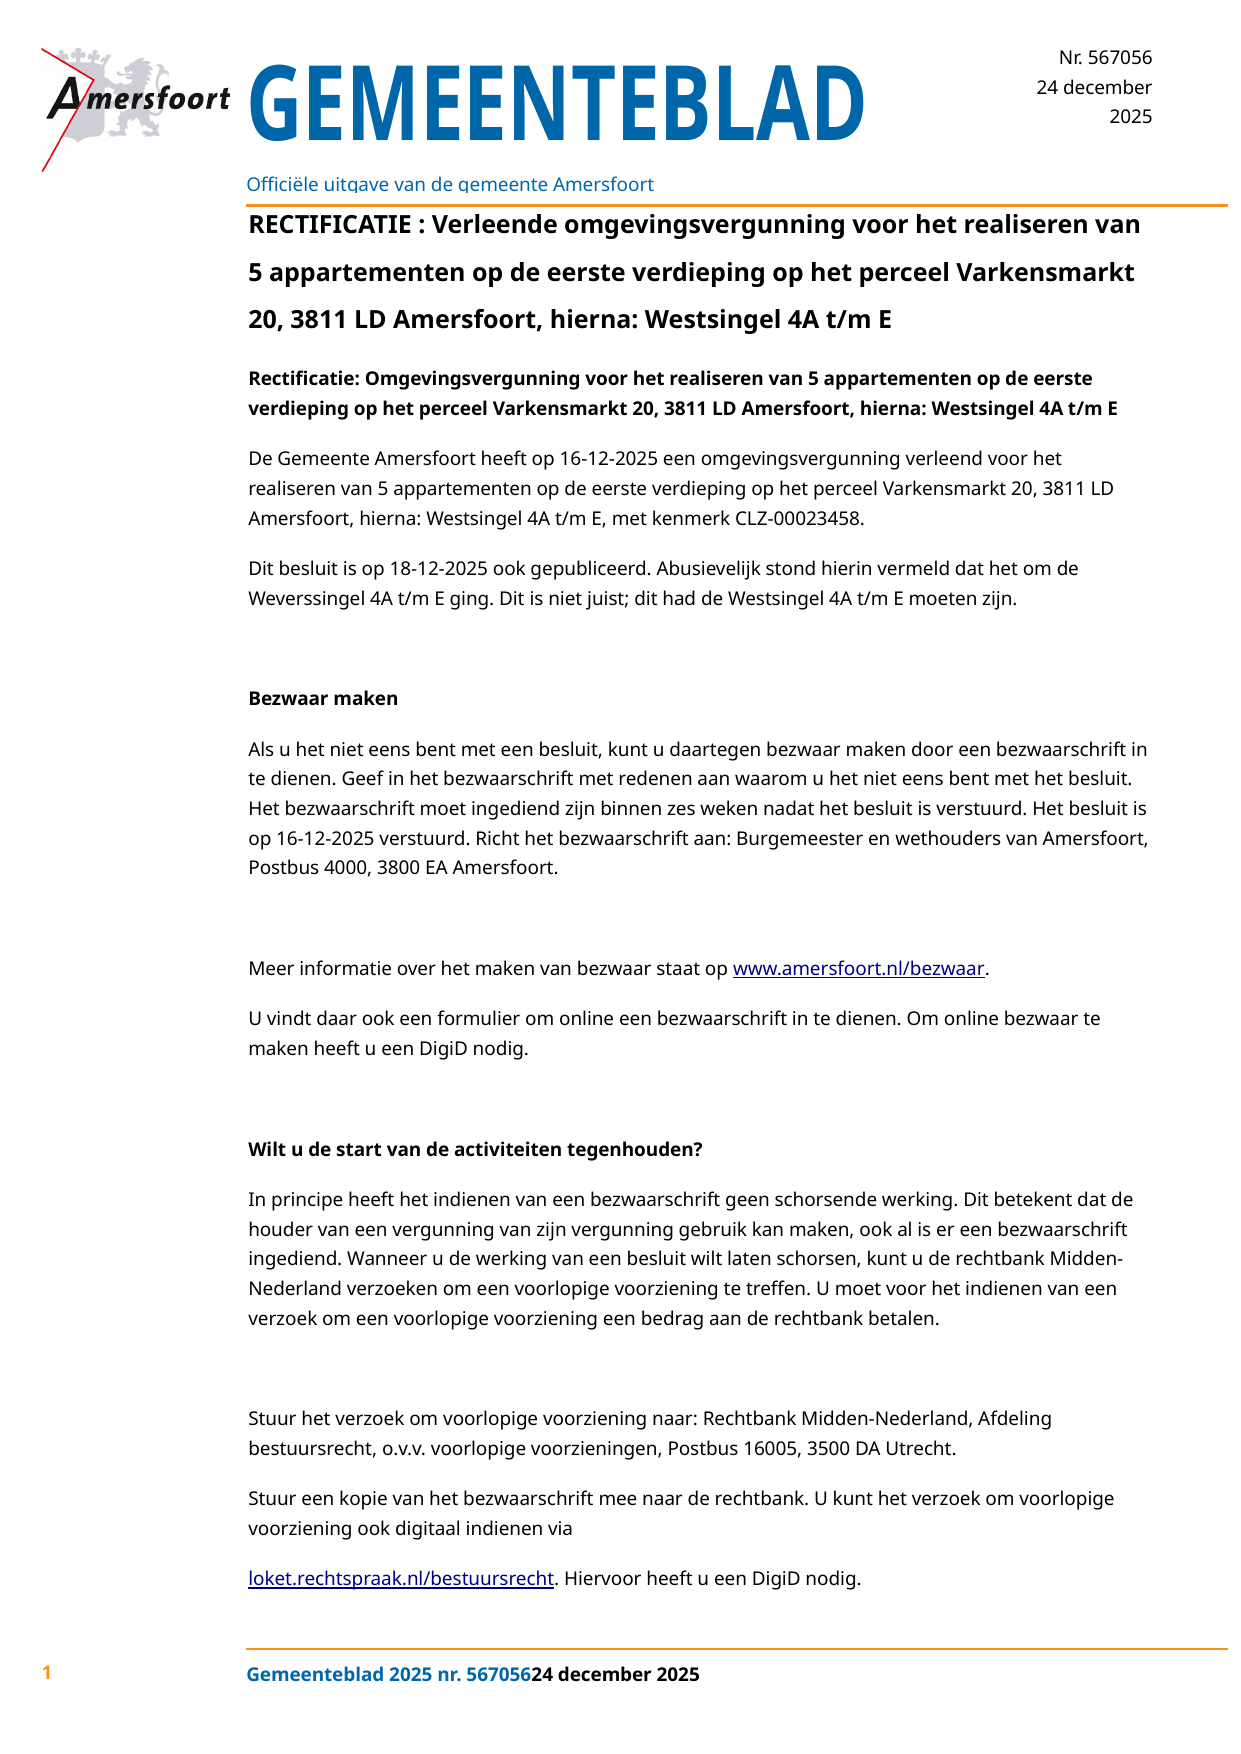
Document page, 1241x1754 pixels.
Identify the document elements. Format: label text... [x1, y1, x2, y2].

text Rectificatie: Omgevingsvergunning voor het realiseren van 5 appartementen op de eerste verdieping op het perceel Varkensmarkt 20, 3811 LD Amersfoort, hierna: Westsingel 4A t/m E [248, 366, 1152, 421]
picture [41, 47, 231, 172]
text U vindt daar ook een formulier om online een bezwaarschrift in te dienen. Om online bezwaar te maken heeft u een DigiD nodig. [248, 1006, 1152, 1061]
text De Gemeente Amersfoort heeft op 16-12-2025 een omgevingsvergunning verleend voor het realiseren van 5 appartementen op de eerste verdieping op het perceel Varkensmarkt 20, 3811 LD Amersfoort, hierna: Westsingel 4A t/m E, met kenmerk CLZ-00023458. [248, 446, 1152, 530]
text In principe heeft het indienen van een bezwaarschrift geen schorsende werking. Dit betekent dat de houder van een vergunning van zijn vergunning gebruik kan maken, ook al is er een bezwaarschrift ingediend. Wanneer u de werking van een besluit wilt laten schorsen, kunt u de rechtbank Midden-Nederland verzoeken om een voorlopige voorziening te treffen. U moet voor het indienen van een verzoek om een voorlopige voorziening een bedrag aan de rechtbank betalen. [248, 1186, 1152, 1330]
text Dit besluit is op 18-12-2025 ook gepubliceerd. Abusievelijk stond hierin vermeld dat het om de Weverssingel 4A t/m E ging. Dit is niet juist; dit had de Westsingel 4A t/m E moeten zijn. [248, 555, 1152, 610]
text Wilt u de start van de activiteiten tegenhouden? [248, 1136, 1152, 1162]
text RECTIFICATIE : Verleende omgevingsvergunning voor het realiseren van 5 appartementen op de eerste verdieping op het perceel Varkensmarkt 20, 3811 LD Amersfoort, hierna: Westsingel 4A t/m E [248, 207, 1152, 336]
text Stuur een kopie van het bezwaarschrift mee naar de rechtbank. U kunt het verzoek om voorlopige voorziening ook digitaal indienen via [248, 1486, 1152, 1541]
text Stuur het verzoek om voorlopige voorziening naar: Rechtbank Midden-Nederland, Afdeling bestuursrecht, o.v.v. voorlopige voorzieningen, Postbus 16005, 3500 DA Utrecht. [248, 1406, 1152, 1461]
text loket.rechtspraak.nl/bestuursrecht. Hiervoor heeft u een DigiD nodig. [248, 1566, 1152, 1591]
text Als u het niet eens bent met een besluit, kunt u daartegen bezwaar maken door een bezwaarschrift in te dienen. Geef in het bezwaarschrift met redenen aan waarom u het niet eens bent met het besluit. Het bezwaarschrift moet ingediend zijn binnen zes weken nadat het besluit is verstuurd. Het besluit is op 16-12-2025 verstuurd. Richt het bezwaarschrift aan: Burgemeester en wethouders van Amersfoort, Postbus 4000, 3800 EA Amersfoort. [248, 736, 1152, 880]
text Meer informatie over het maken van bezwaar staat op www.amersfoort.nl/bezwaar. [248, 955, 1152, 981]
text Bezwaar maken [248, 686, 1152, 711]
